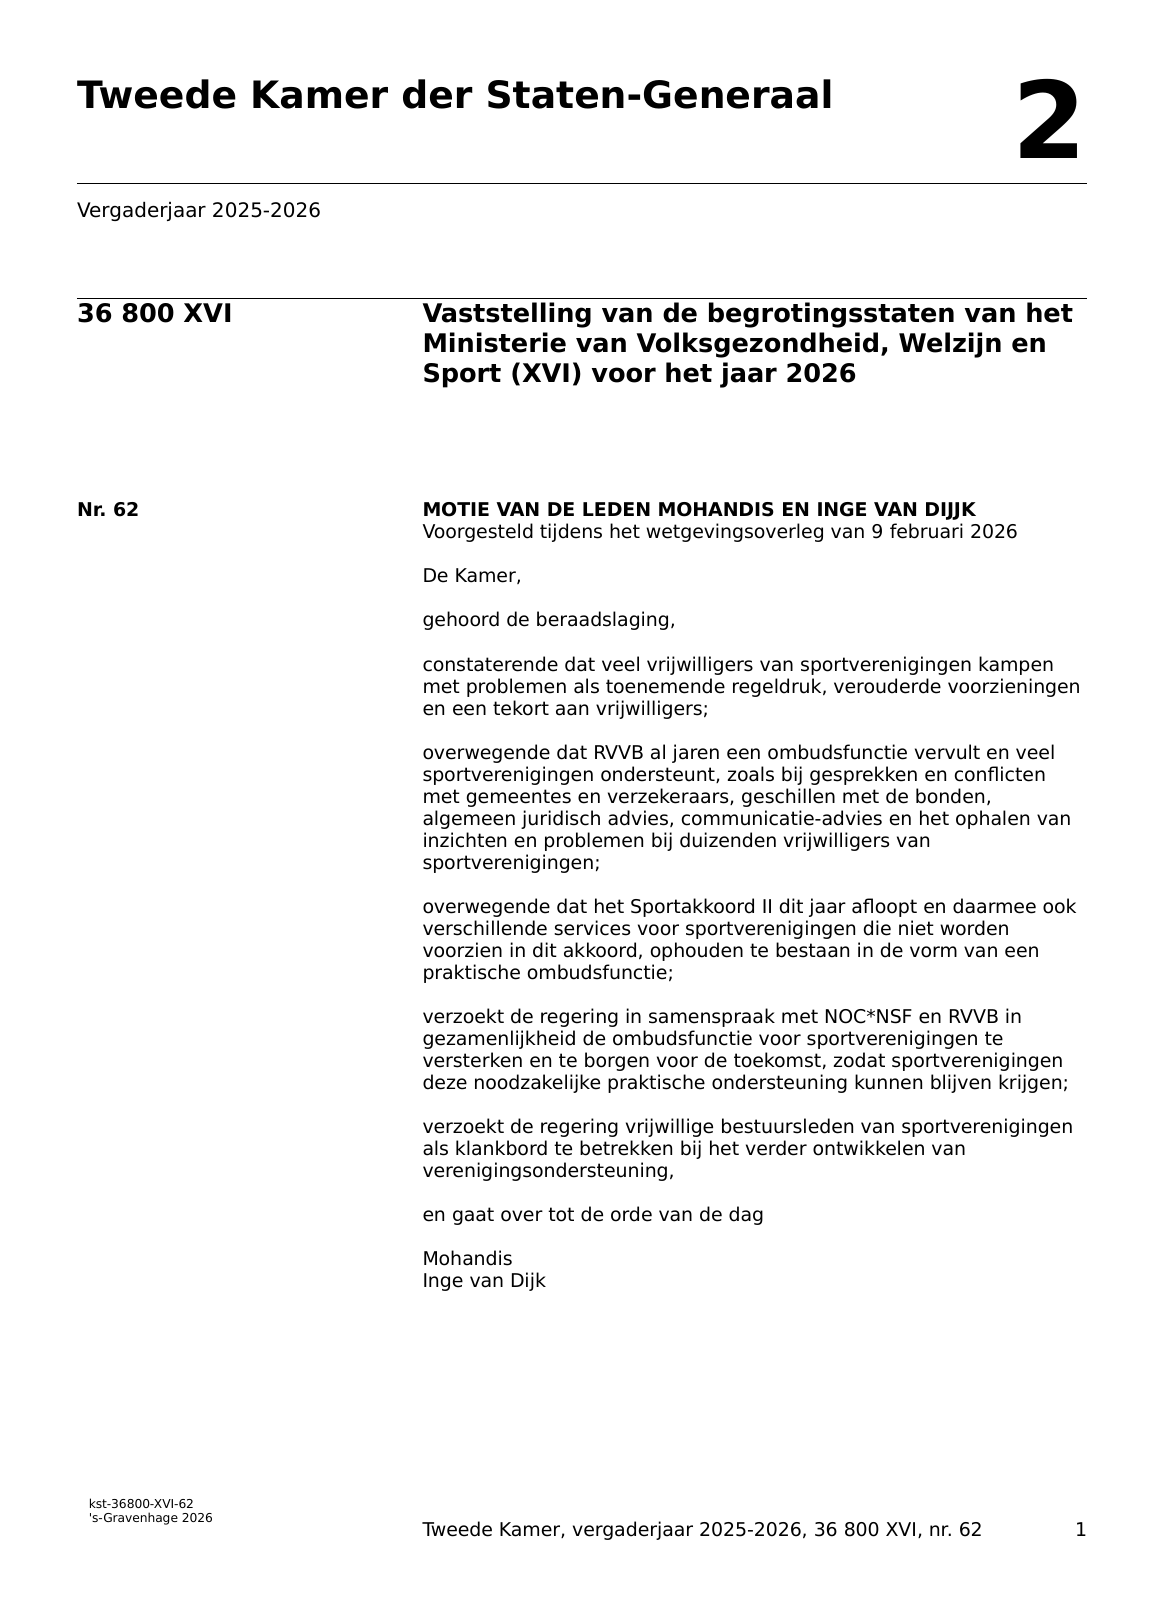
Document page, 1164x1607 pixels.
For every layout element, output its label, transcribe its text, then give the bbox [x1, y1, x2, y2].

table_cell Vergaderjaar 2025-2026 [77, 184, 1087, 298]
text overwegende dat het Sportakkoord II dit jaar afloopt en daarmee ook verschillende services voor sportverenigingen die niet worden voorzien in dit akkoord, ophouden te bestaan in de vorm van een praktische ombudsfunctie; [422, 896, 1087, 984]
text De Kamer, [422, 565, 1087, 587]
text overwegende dat RVVB al jaren een ombudsfunctie vervult en veel sportverenigingen ondersteunt, zoals bij gesprekken en conflicten met gemeentes en verzekeraars, geschillen met de bonden, algemeen juridisch advies, communicatie-advies en het ophalen van inzichten en problemen bij duizenden vrijwilligers van sportverenigingen; [422, 742, 1087, 873]
text Mohandis [422, 1248, 1087, 1270]
text gehoord de beraadslaging, [422, 609, 1087, 631]
text verzoekt de regering vrijwillige bestuursleden van sportverenigingen als klankbord te betrekken bij het verder ontwikkelen van verenigingsondersteuning, [422, 1116, 1087, 1182]
text Voorgesteld tijdens het wetgevingsoverleg van 9 februari 2026 [422, 521, 1087, 543]
table_header Tweede Kamer der Staten-Generaal [77, 59, 886, 183]
text 's-Gravenhage 2026 [88, 1511, 323, 1525]
text kst-36800-XVI-62 [88, 1497, 323, 1511]
table_header 2 [886, 59, 1087, 183]
text en gaat over tot de orde van de dag [422, 1204, 1087, 1226]
subtitle Nr. 62 MOTIE VAN DE LEDEN MOHANDIS EN INGE VAN DIJJK [77, 499, 1087, 521]
text verzoekt de regering in samenspraak met NOC*NSF en RVVB in gezamenlijkheid de ombudsfunctie voor sportverenigingen te versterken en te borgen voor de toekomst, zodat sportverenigingen deze noodzakelijke praktische ondersteuning kunnen blijven krijgen; [422, 1006, 1087, 1094]
text constaterende dat veel vrijwilligers van sportverenigingen kampen met problemen als toenemende regeldruk, verouderde voorzieningen en een tekort aan vrijwilligers; [422, 653, 1087, 719]
subtitle 36 800 XVI Vaststelling van de begrotingsstaten van het Ministerie van Volksgezondheid, Welzijn en Sport (XVI) voor het jaar 2026 [77, 299, 1087, 388]
text Inge van Dijk [422, 1270, 1087, 1292]
